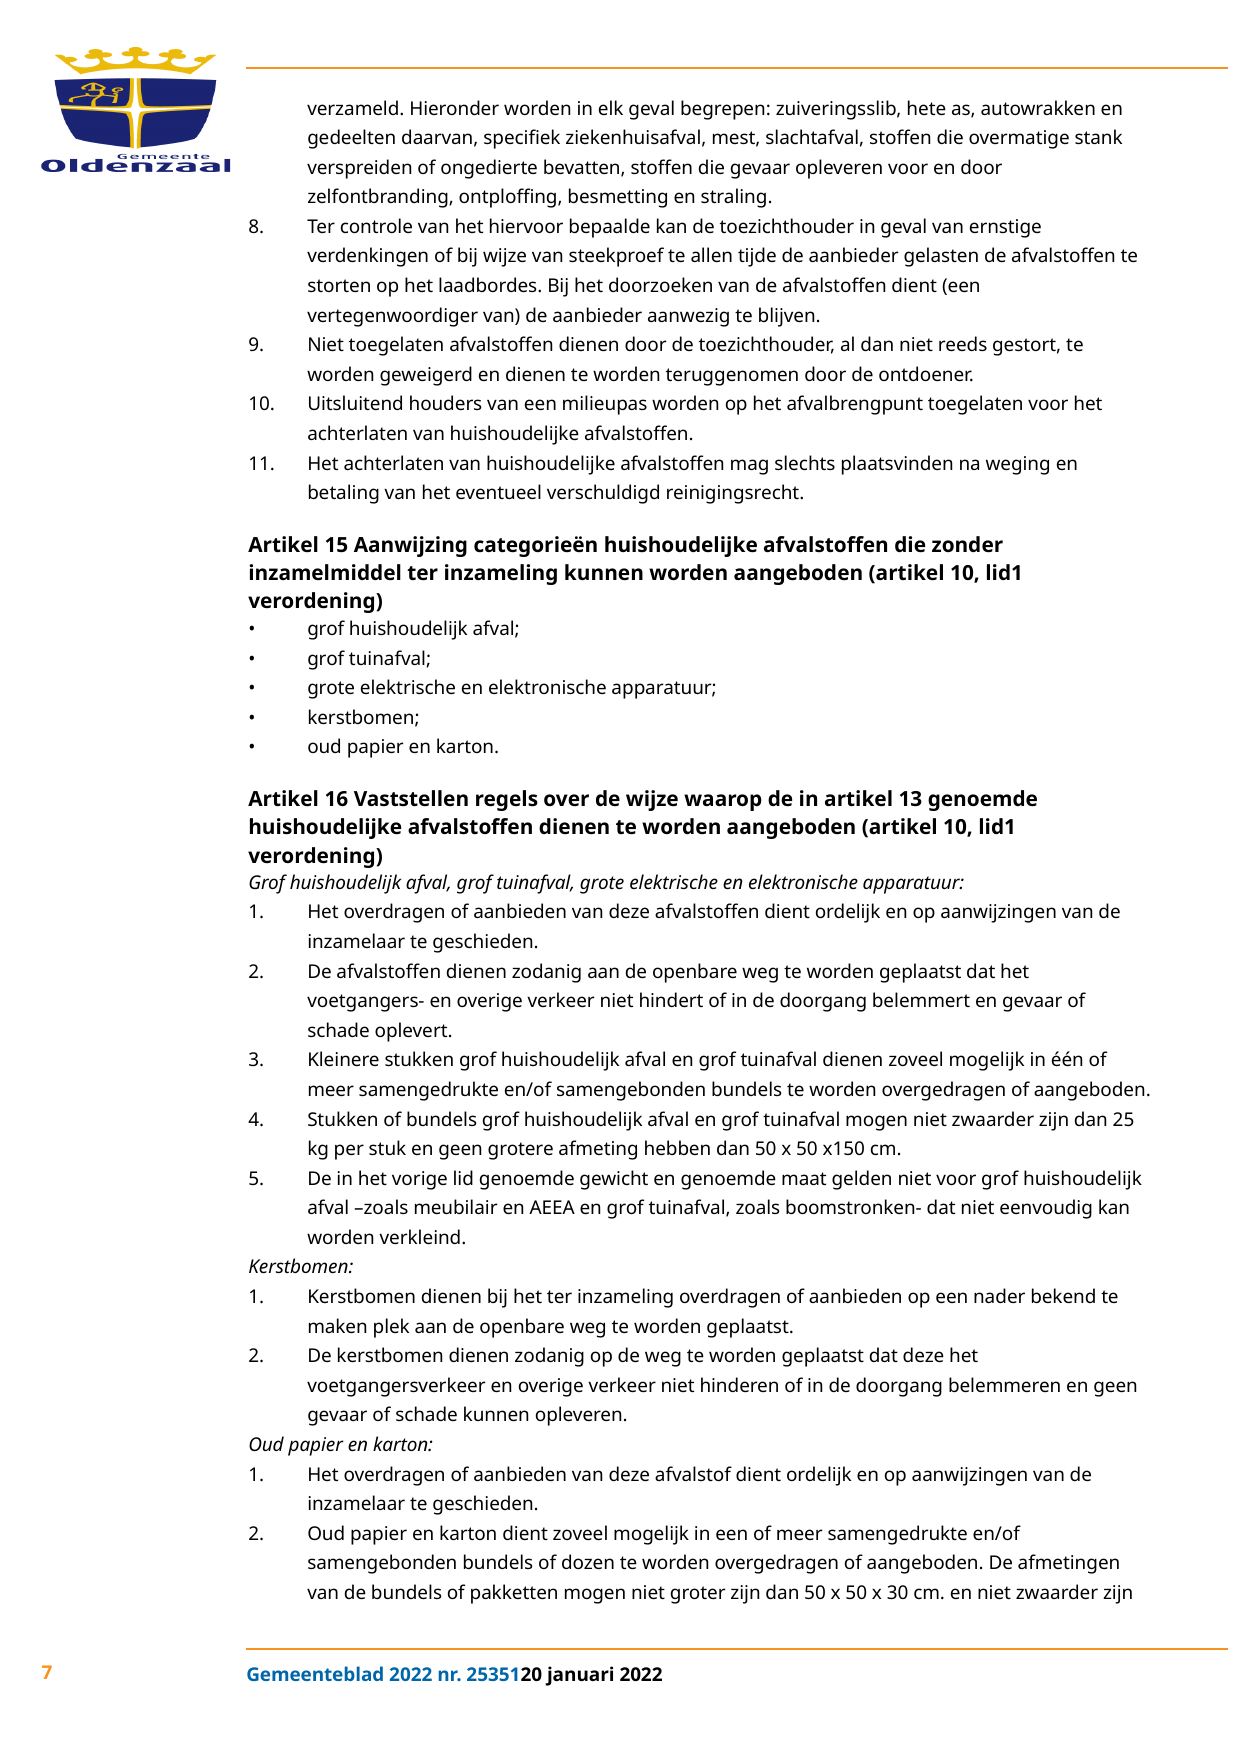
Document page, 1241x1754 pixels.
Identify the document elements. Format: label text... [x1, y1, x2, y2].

picture [41, 47, 231, 172]
list Kerstbomen dienen bij het ter inzameling overdragen of aanbieden op een nader bekend te maken plek aan de openbare weg te worden geplaatst. [248, 1283, 1152, 1339]
list De kerstbomen dienen zodanig op de weg te worden geplaatst dat deze het voetgangersverkeer en overige verkeer niet hinderen of in de doorgang belemmeren en geen gevaar of schade kunnen opleveren. [248, 1342, 1152, 1427]
text Grof huishoudelijk afval, grof tuinafval, grote elektrische en elektronische apparatuur: [248, 869, 1152, 895]
list grof huishoudelijk afval; [248, 615, 1152, 641]
text Kerstbomen: [248, 1254, 1152, 1279]
list Oud papier en karton dient zoveel mogelijk in een of meer samengedrukte en/of samengebonden bundels of dozen te worden overgedragen of aangeboden. De afmetingen van de bundels of pakketten mogen niet groter zijn dan 50 x 50 x 30 cm. en niet zwaarder zijn [248, 1520, 1152, 1605]
list Stukken of bundels grof huishoudelijk afval en grof tuinafval mogen niet zwaarder zijn dan 25 kg per stuk en geen grotere afmeting hebben dan 50 x 50 x150 cm. [248, 1106, 1152, 1161]
list De in het vorige lid genoemde gewicht en genoemde maat gelden niet voor grof huishoudelijk afval –zoals meubilair en AEEA en grof tuinafval, zoals boomstronken- dat niet eenvoudig kan worden verkleind. [248, 1165, 1152, 1250]
list verzameld. Hieronder worden in elk geval begrepen: zuiveringsslib, hete as, autowrakken en gedeelten daarvan, specifiek ziekenhuisafval, mest, slachtafval, stoffen die overmatige stank verspreiden of ongedierte bevatten, stoffen die gevaar opleveren voor en door zelfontbranding, ontploffing, besmetting en straling. [248, 95, 1152, 209]
list Het achterlaten van huishoudelijke afvalstoffen mag slechts plaatsvinden na weging en betaling van het eventueel verschuldigd reinigingsrecht. [248, 450, 1152, 505]
text Artikel 15 Aanwijzing categorieën huishoudelijke afvalstoffen die zonder inzamelmiddel ter inzameling kunnen worden aangeboden (artikel 10, lid1 verordening) [248, 530, 1152, 615]
list grote elektrische en elektronische apparatuur; [248, 674, 1152, 700]
list oud papier en karton. [248, 733, 1152, 759]
list Kleinere stukken grof huishoudelijk afval en grof tuinafval dienen zoveel mogelijk in één of meer samengedrukte en/of samengebonden bundels te worden overgedragen of aangeboden. [248, 1047, 1152, 1102]
text Oud papier en karton: [248, 1431, 1152, 1457]
list kerstbomen; [248, 704, 1152, 729]
list grof tuinafval; [248, 645, 1152, 670]
list Het overdragen of aanbieden van deze afvalstoffen dient ordelijk en op aanwijzingen van de inzamelaar te geschieden. [248, 899, 1152, 954]
list Niet toegelaten afvalstoffen dienen door de toezichthouder, al dan niet reeds gestort, te worden geweigerd en dienen te worden teruggenomen door de ontdoener. [248, 331, 1152, 387]
list Ter controle van het hiervoor bepaalde kan de toezichthouder in geval van ernstige verdenkingen of bij wijze van steekproef te allen tijde de aanbieder gelasten de afvalstoffen te storten op het laadbordes. Bij het doorzoeken van de afvalstoffen dient (een vertegenwoordiger van) de aanbieder aanwezig te blijven. [248, 213, 1152, 328]
list Het overdragen of aanbieden van deze afvalstof dient ordelijk en op aanwijzingen van de inzamelaar te geschieden. [248, 1461, 1152, 1516]
list Uitsluitend houders van een milieupas worden op het afvalbrengpunt toegelaten voor het achterlaten van huishoudelijke afvalstoffen. [248, 391, 1152, 446]
list De afvalstoffen dienen zodanig aan de openbare weg te worden geplaatst dat het voetgangers- en overige verkeer niet hindert of in de doorgang belemmert en gevaar of schade oplevert. [248, 958, 1152, 1043]
text Artikel 16 Vaststellen regels over de wijze waarop de in artikel 13 genoemde huishoudelijke afvalstoffen dienen te worden aangeboden (artikel 10, lid1 verordening) [248, 784, 1152, 869]
